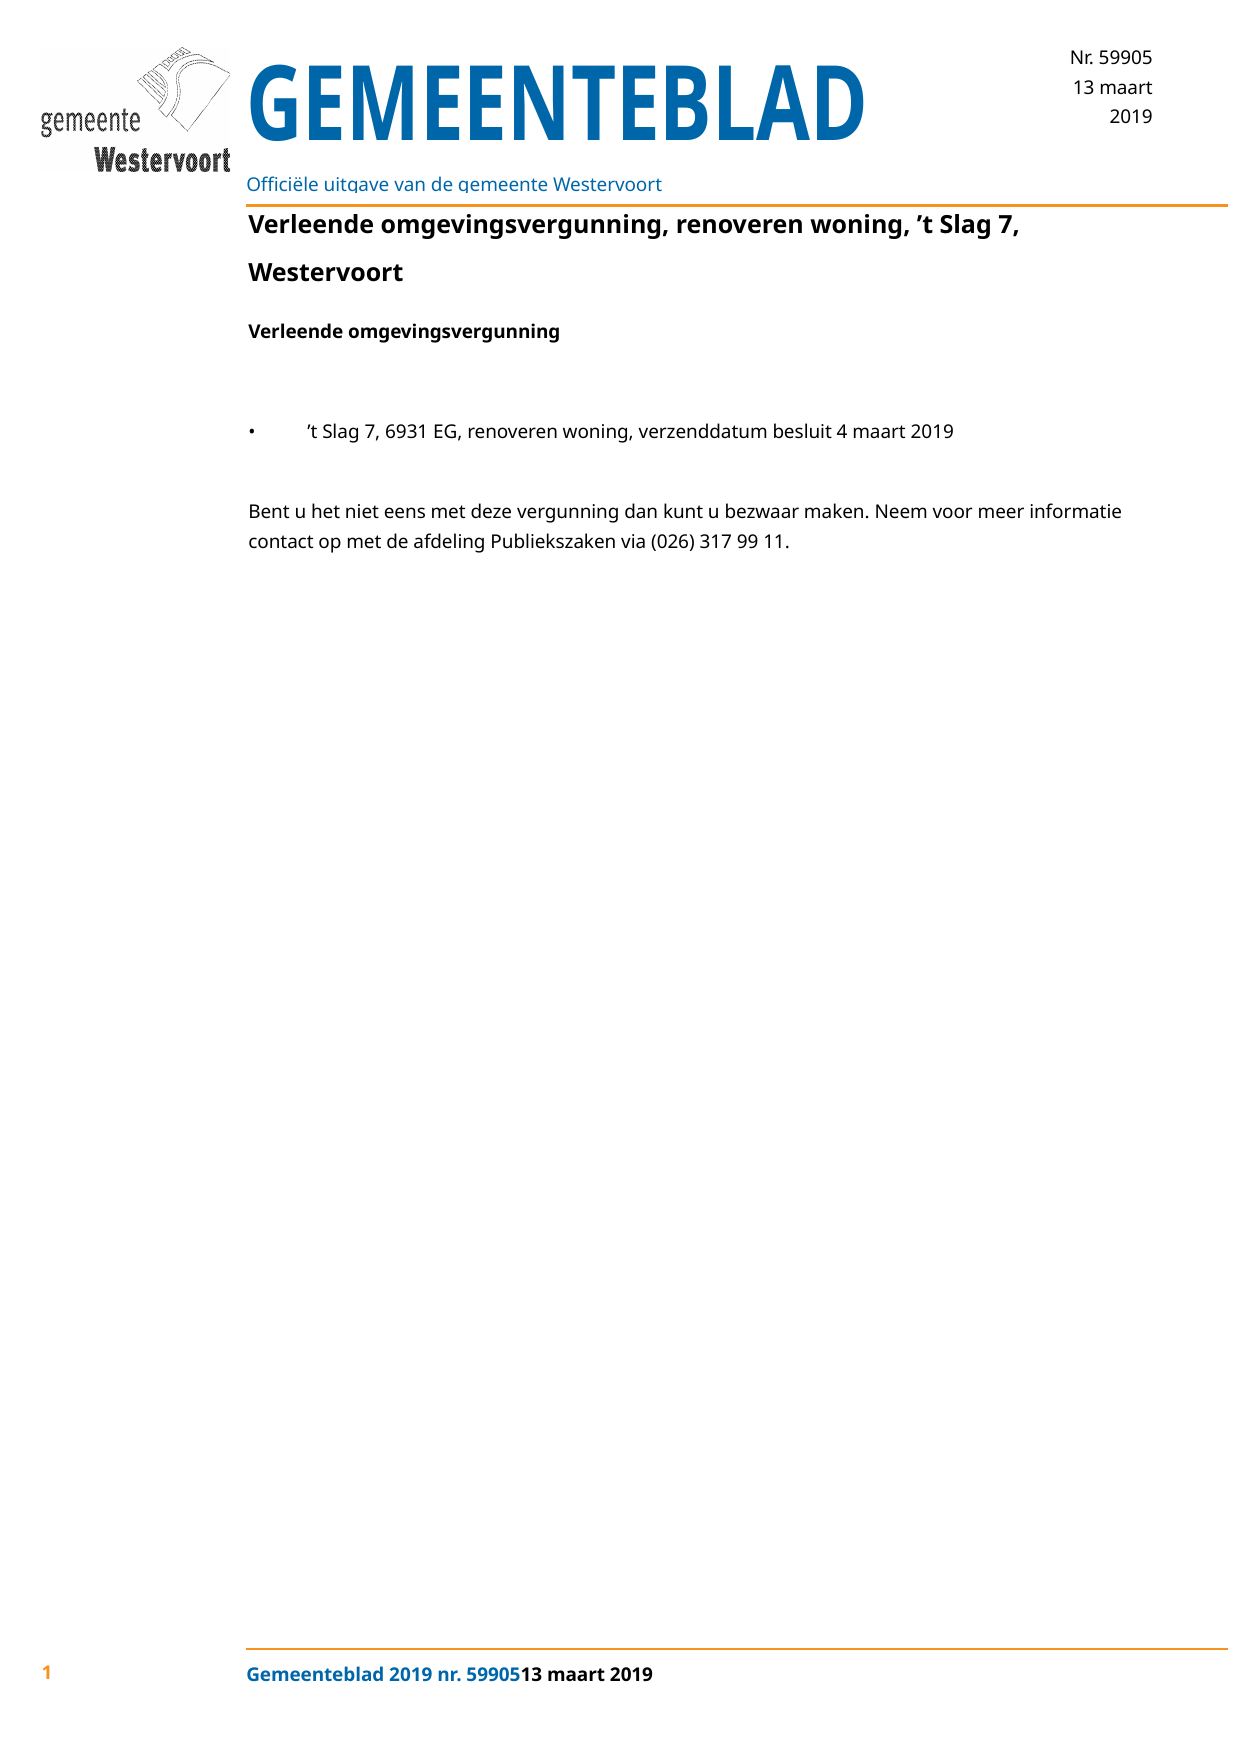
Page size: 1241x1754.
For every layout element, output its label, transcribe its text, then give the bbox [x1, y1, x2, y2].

text Verleende omgevingsvergunning, renoveren woning, ’t Slag 7, Westervoort [248, 207, 1152, 288]
picture [41, 47, 231, 172]
text Verleende omgevingsvergunning [248, 318, 1152, 344]
list ’t Slag 7, 6931 EG, renoveren woning, verzenddatum besluit 4 maart 2019 [248, 419, 1152, 444]
text Bent u het niet eens met deze vergunning dan kunt u bezwaar maken. Neem voor meer informatie contact op met de afdeling Publiekszaken via (026) 317 99 11. [248, 499, 1152, 554]
